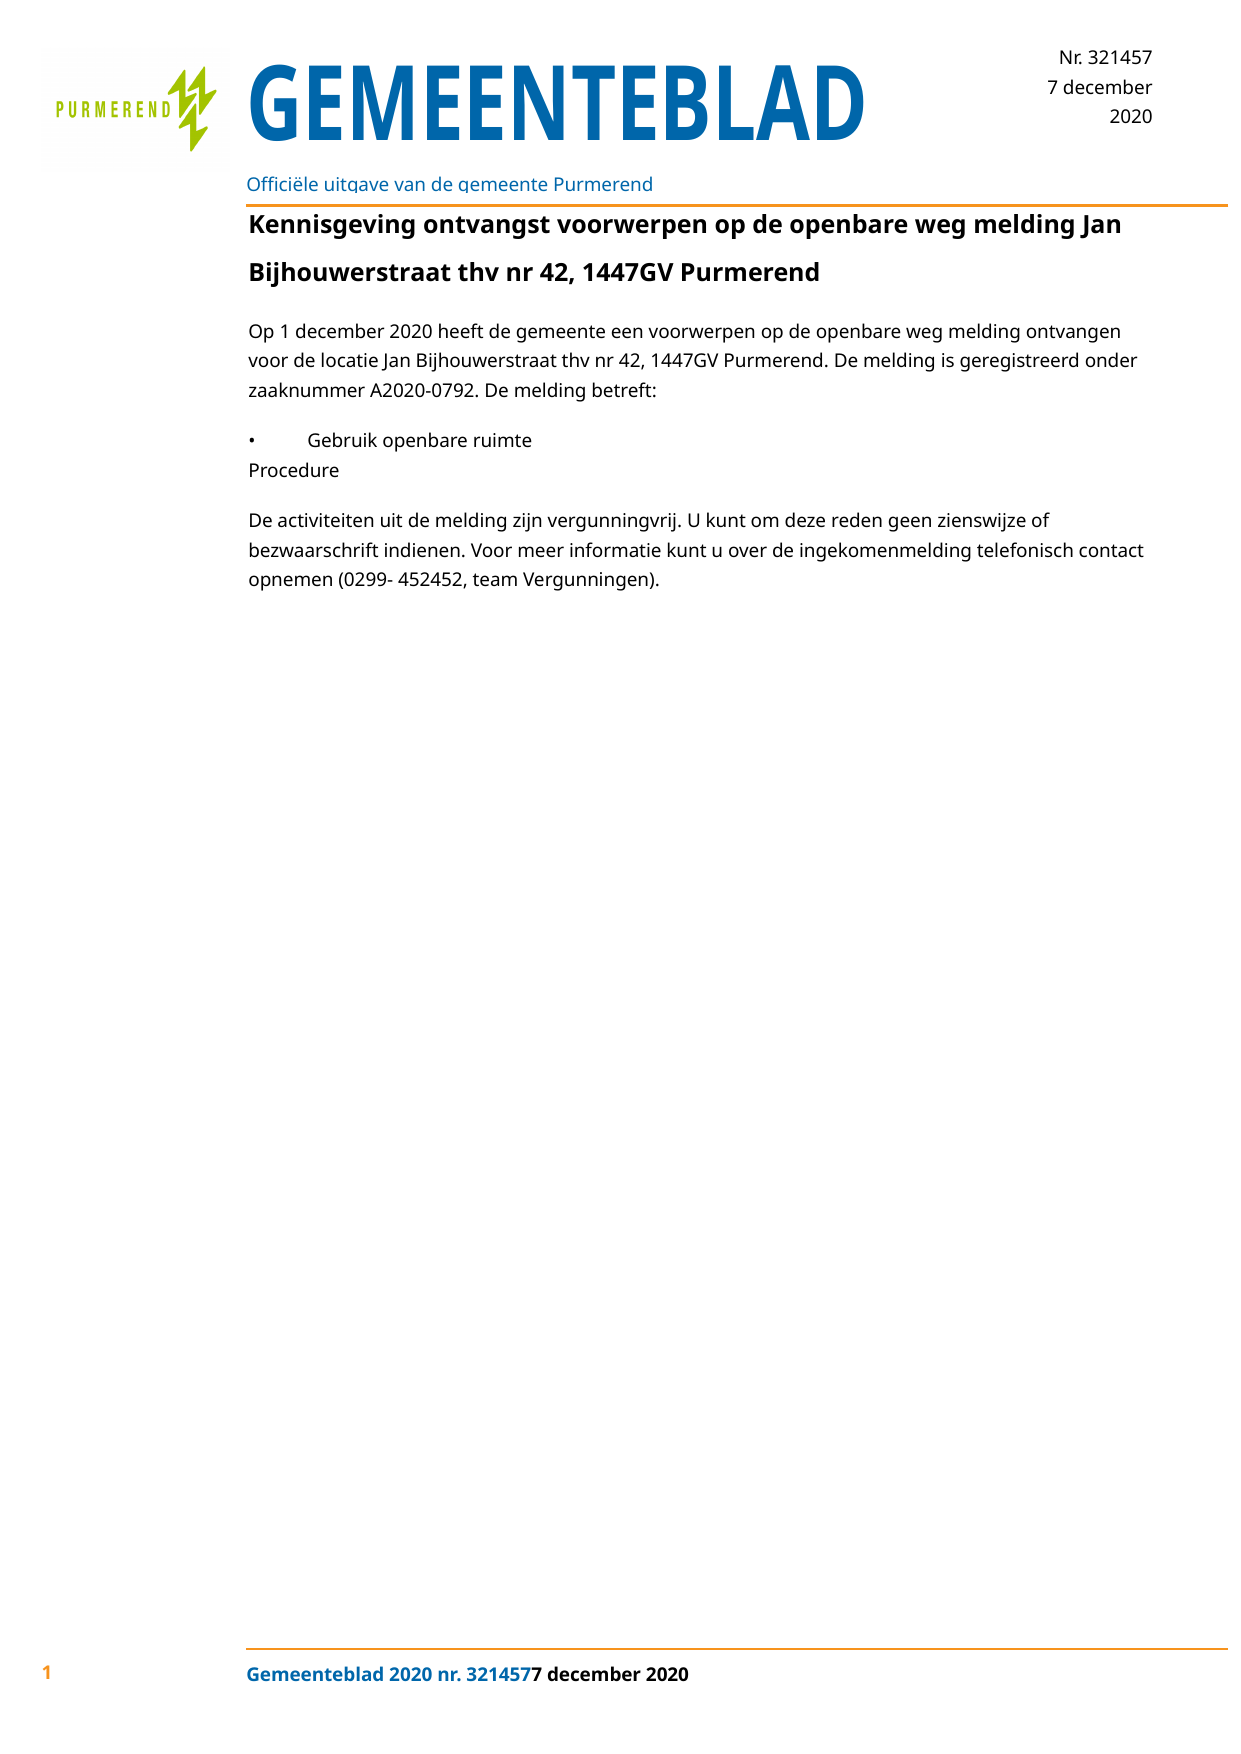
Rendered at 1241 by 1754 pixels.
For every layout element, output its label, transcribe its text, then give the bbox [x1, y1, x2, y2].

text De activiteiten uit de melding zijn vergunningvrij. U kunt om deze reden geen zienswijze of bezwaarschrift indienen. Voor meer informatie kunt u over de ingekomenmelding telefonisch contact opnemen (0299- 452452, team Vergunningen). [248, 507, 1152, 592]
list Gebruik openbare ruimte [248, 427, 1152, 453]
text Procedure [248, 457, 1152, 483]
text Kennisgeving ontvangst voorwerpen op de openbare weg melding Jan Bijhouwerstraat thv nr 42, 1447GV Purmerend [248, 207, 1152, 288]
picture [41, 47, 231, 172]
text Op 1 december 2020 heeft de gemeente een voorwerpen op de openbare weg melding ontvangen voor de locatie Jan Bijhouwerstraat thv nr 42, 1447GV Purmerend. De melding is geregistreerd onder zaaknummer A2020-0792. De melding betreft: [248, 318, 1152, 403]
